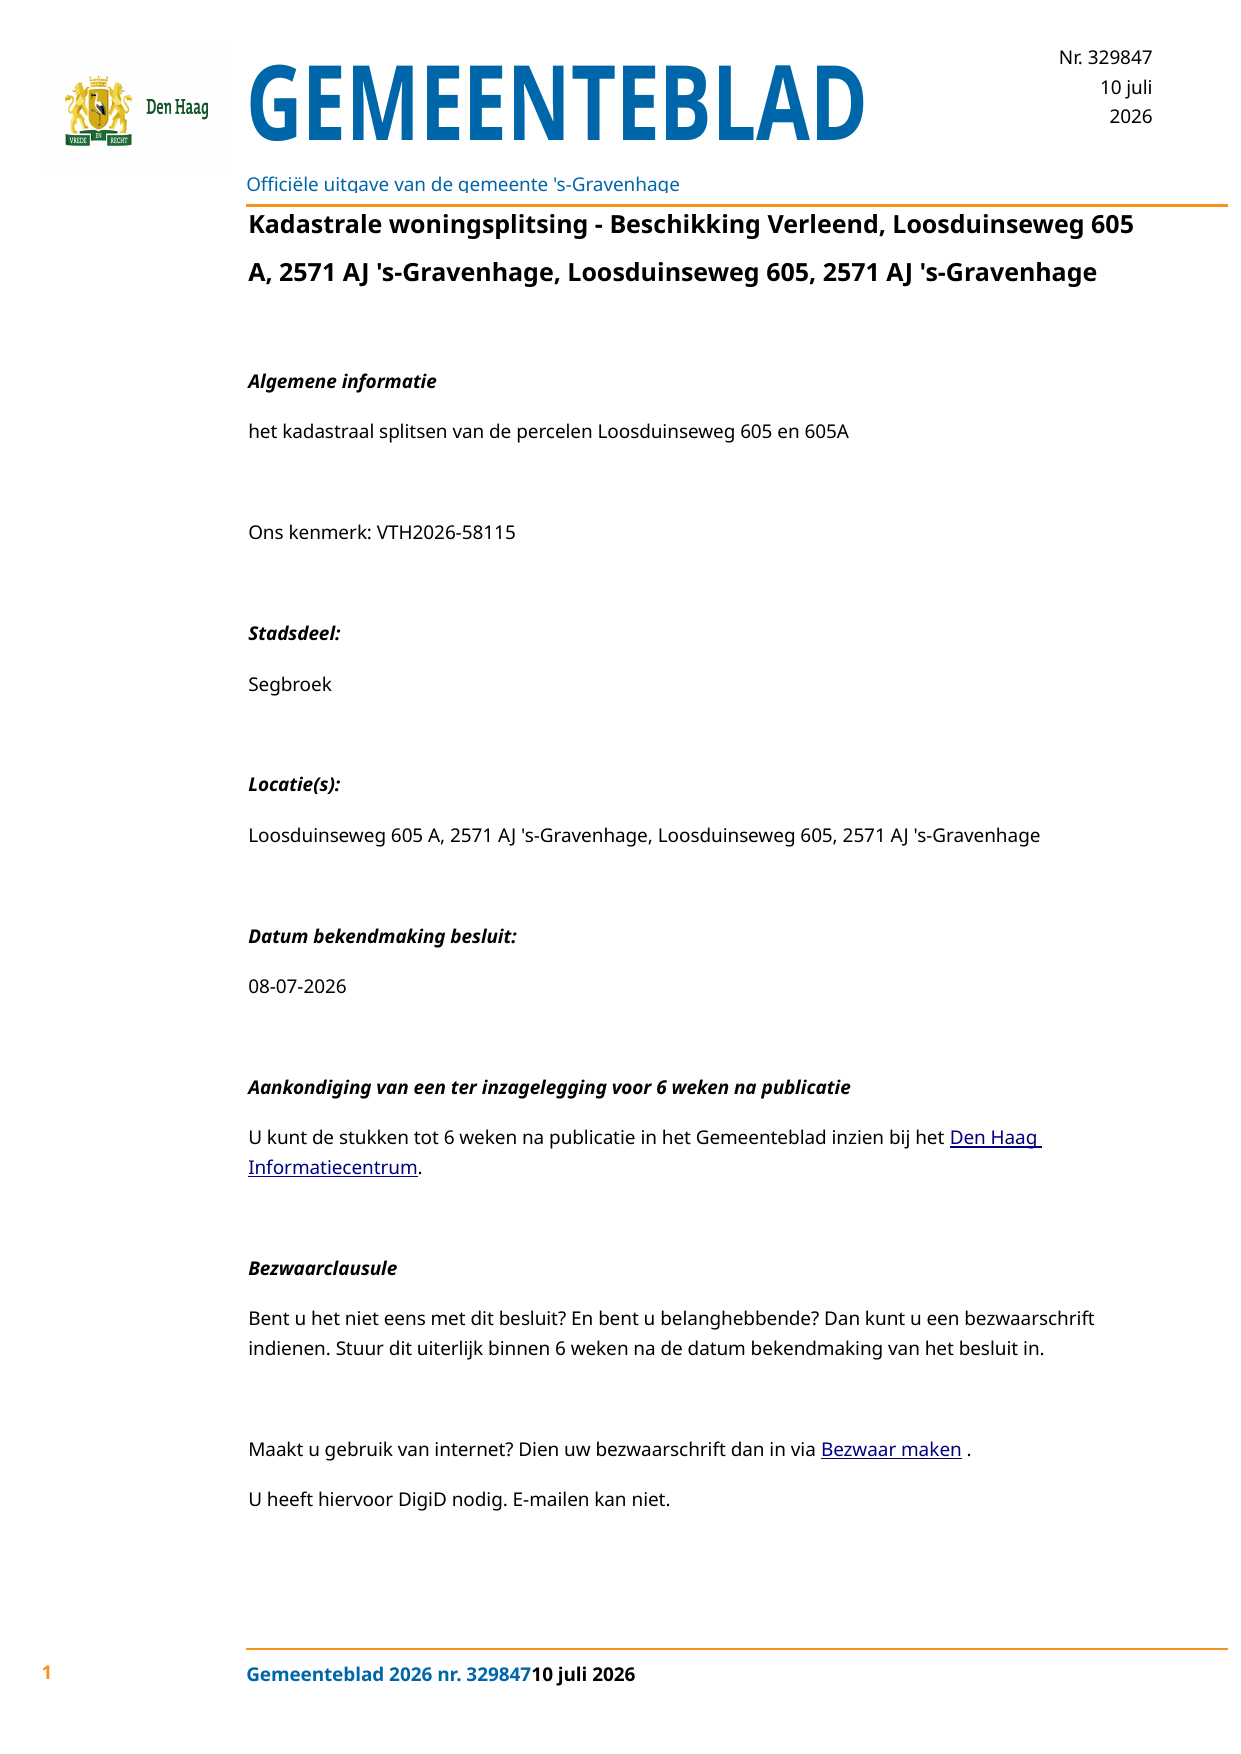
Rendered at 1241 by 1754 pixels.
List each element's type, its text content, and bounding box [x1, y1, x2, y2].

text Aankondiging van een ter inzagelegging voor 6 weken na publicatie [248, 1074, 1152, 1100]
text Segbroek [248, 671, 1152, 697]
picture [41, 47, 231, 172]
text Locatie(s): [248, 772, 1152, 797]
text Algemene informatie [248, 368, 1152, 394]
text Stadsdeel: [248, 620, 1152, 646]
text Kadastrale woningsplitsing - Beschikking Verleend, Loosduinseweg 605 A, 2571 AJ 's-Gravenhage, Loosduinseweg 605, 2571 AJ 's-Gravenhage [248, 207, 1152, 288]
text U heeft hiervoor DigiD nodig. E-mailen kan niet. [248, 1486, 1152, 1512]
text U kunt de stukken tot 6 weken na publicatie in het Gemeenteblad inzien bij het Den Haag Informatiecentrum. [248, 1124, 1152, 1180]
text Datum bekendmaking besluit: [248, 923, 1152, 949]
text Bent u het niet eens met dit besluit? En bent u belanghebbende? Dan kunt u een bezwaarschrift indienen. Stuur dit uiterlijk binnen 6 weken na de datum bekendmaking van het besluit in. [248, 1305, 1152, 1361]
text het kadastraal splitsen van de percelen Loosduinseweg 605 en 605A [248, 419, 1152, 444]
text Maakt u gebruik van internet? Dien uw bezwaarschrift dan in via Bezwaar maken . [248, 1436, 1152, 1462]
text Ons kenmerk: VTH2026-58115 [248, 519, 1152, 545]
text Loosduinseweg 605 A, 2571 AJ 's-Gravenhage, Loosduinseweg 605, 2571 AJ 's-Gravenhage [248, 822, 1152, 848]
text Bezwaarclausule [248, 1255, 1152, 1281]
text 08-07-2026 [248, 973, 1152, 999]
